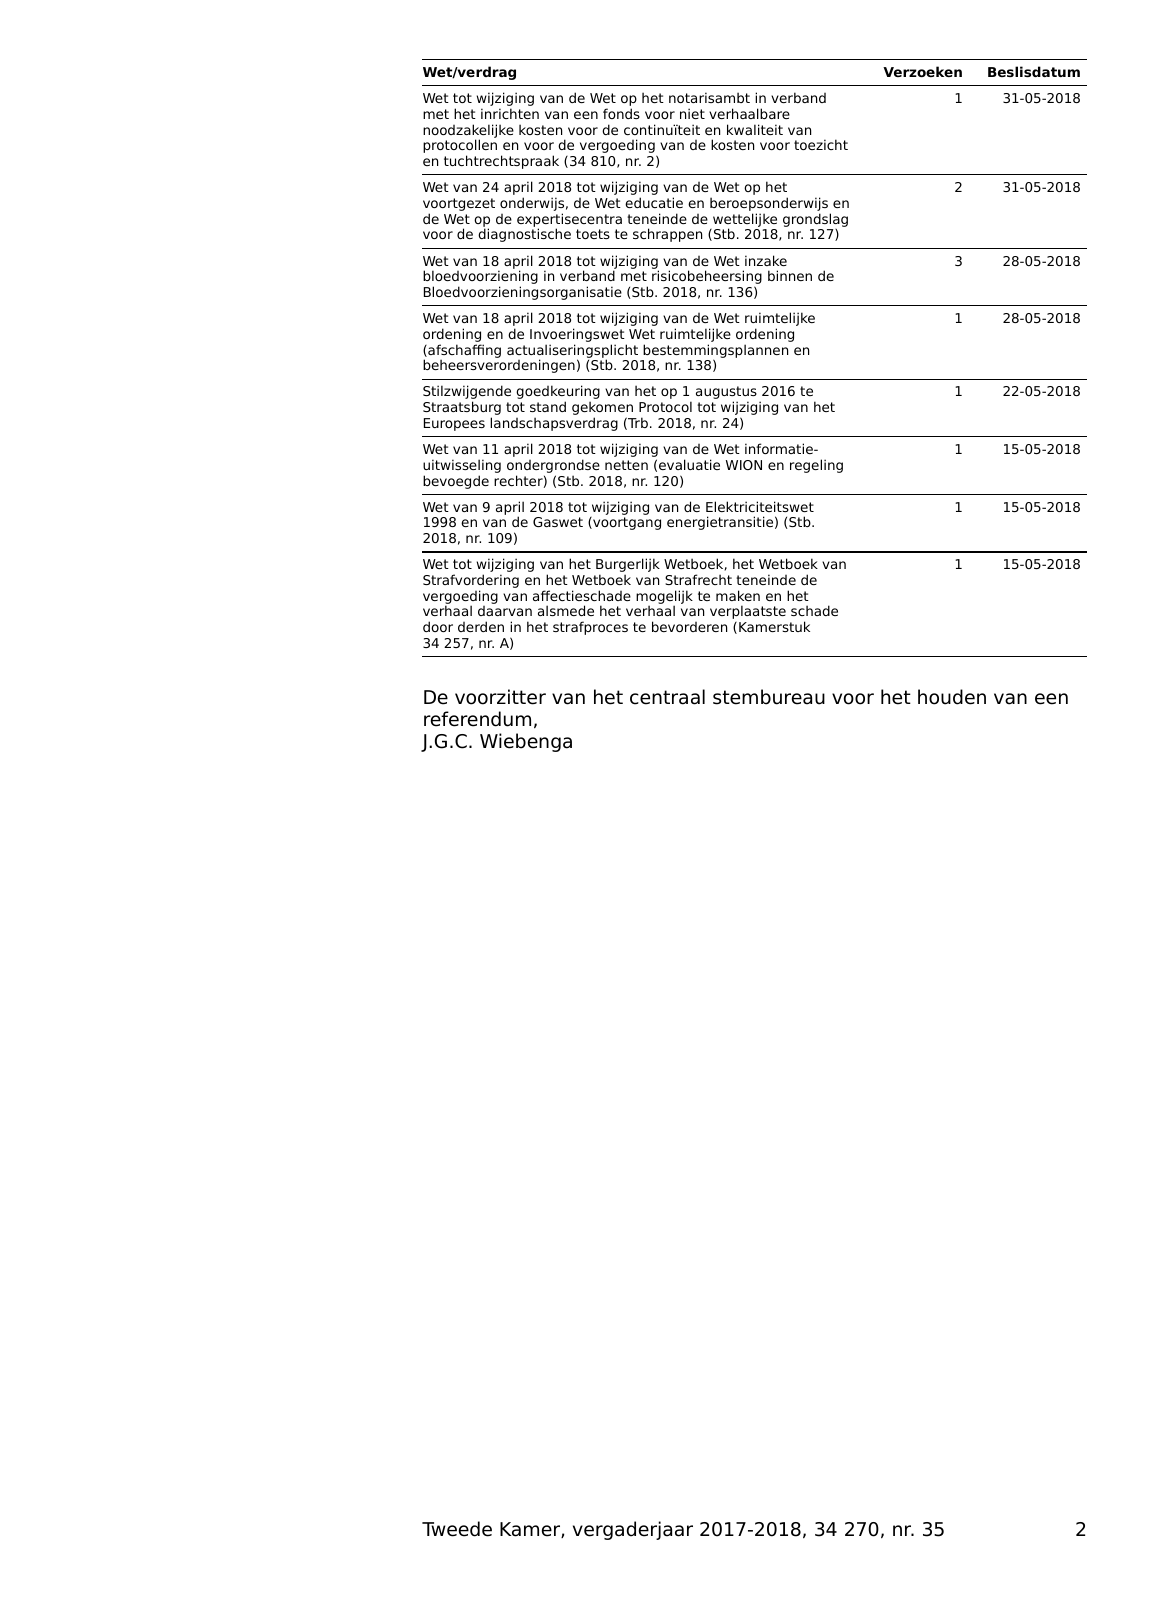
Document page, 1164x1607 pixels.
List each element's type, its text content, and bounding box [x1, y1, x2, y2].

table_cell Wet van 18 april 2018 tot wijziging van de Wet inzake bloedvoorziening in verband met risicobeheersing binnen de Bloedvoorzieningsorganisatie (Stb. 2018, nr. 136) [422, 249, 850, 305]
table_cell 31-05-2018 [969, 86, 1087, 174]
table_cell 22-05-2018 [969, 380, 1087, 436]
table_header Beslisdatum [969, 60, 1087, 85]
table_cell Wet van 24 april 2018 tot wijziging van de Wet op het voortgezet onderwijs, de Wet educatie en beroepsonderwijs en de Wet op de expertisecentra teneinde de wettelijke grondslag voor de diagnostische toets te schrappen (Stb. 2018, nr. 127) [422, 175, 850, 248]
table_header Wet/verdrag [422, 60, 850, 85]
table_cell 15-05-2018 [969, 495, 1087, 551]
table_cell 1 [850, 437, 968, 494]
table_cell 15-05-2018 [969, 437, 1087, 494]
table_cell Stilzwijgende goedkeuring van het op 1 augustus 2016 te Straatsburg tot stand gekomen Protocol tot wijziging van het Europees landschapsverdrag (Trb. 2018, nr. 24) [422, 380, 850, 436]
table_cell 28-05-2018 [969, 249, 1087, 305]
table_cell 3 [850, 249, 968, 305]
table_cell 31-05-2018 [969, 175, 1087, 248]
table_cell 28-05-2018 [969, 306, 1087, 378]
table_cell Wet van 11 april 2018 tot wijziging van de Wet informatie-uitwisseling ondergrondse netten (evaluatie WION en regeling bevoegde rechter) (Stb. 2018, nr. 120) [422, 437, 850, 494]
table_cell 1 [850, 553, 968, 656]
table_cell 15-05-2018 [969, 553, 1087, 656]
table_cell 1 [850, 495, 968, 551]
table_header Verzoeken [850, 60, 968, 85]
table_cell Wet tot wijziging van het Burgerlijk Wetboek, het Wetboek van Strafvordering en het Wetboek van Strafrecht teneinde de vergoeding van affectieschade mogelijk te maken en het verhaal daarvan alsmede het verhaal van verplaatste schade door derden in het strafproces te bevorderen (Kamerstuk 34 257, nr. A) [422, 553, 850, 656]
table_cell 1 [850, 86, 968, 174]
table_cell Wet tot wijziging van de Wet op het notarisambt in verband met het inrichten van een fonds voor niet verhaalbare noodzakelijke kosten voor de continuïteit en kwaliteit van protocollen en voor de vergoeding van de kosten voor toezicht en tuchtrechtspraak (34 810, nr. 2) [422, 86, 850, 174]
table_cell 1 [850, 380, 968, 436]
table_cell 1 [850, 306, 968, 378]
table_cell 2 [850, 175, 968, 248]
text De voorzitter van het centraal stembureau voor het houden van een referendum, J.G.C. Wiebenga [422, 687, 1087, 753]
table_cell Wet van 9 april 2018 tot wijziging van de Elektriciteitswet 1998 en van de Gaswet (voortgang energietransitie) (Stb. 2018, nr. 109) [422, 495, 850, 551]
table_cell Wet van 18 april 2018 tot wijziging van de Wet ruimtelijke ordening en de Invoeringswet Wet ruimtelijke ordening (afschaffing actualiseringsplicht bestemmingsplannen en beheersverordeningen) (Stb. 2018, nr. 138) [422, 306, 850, 378]
